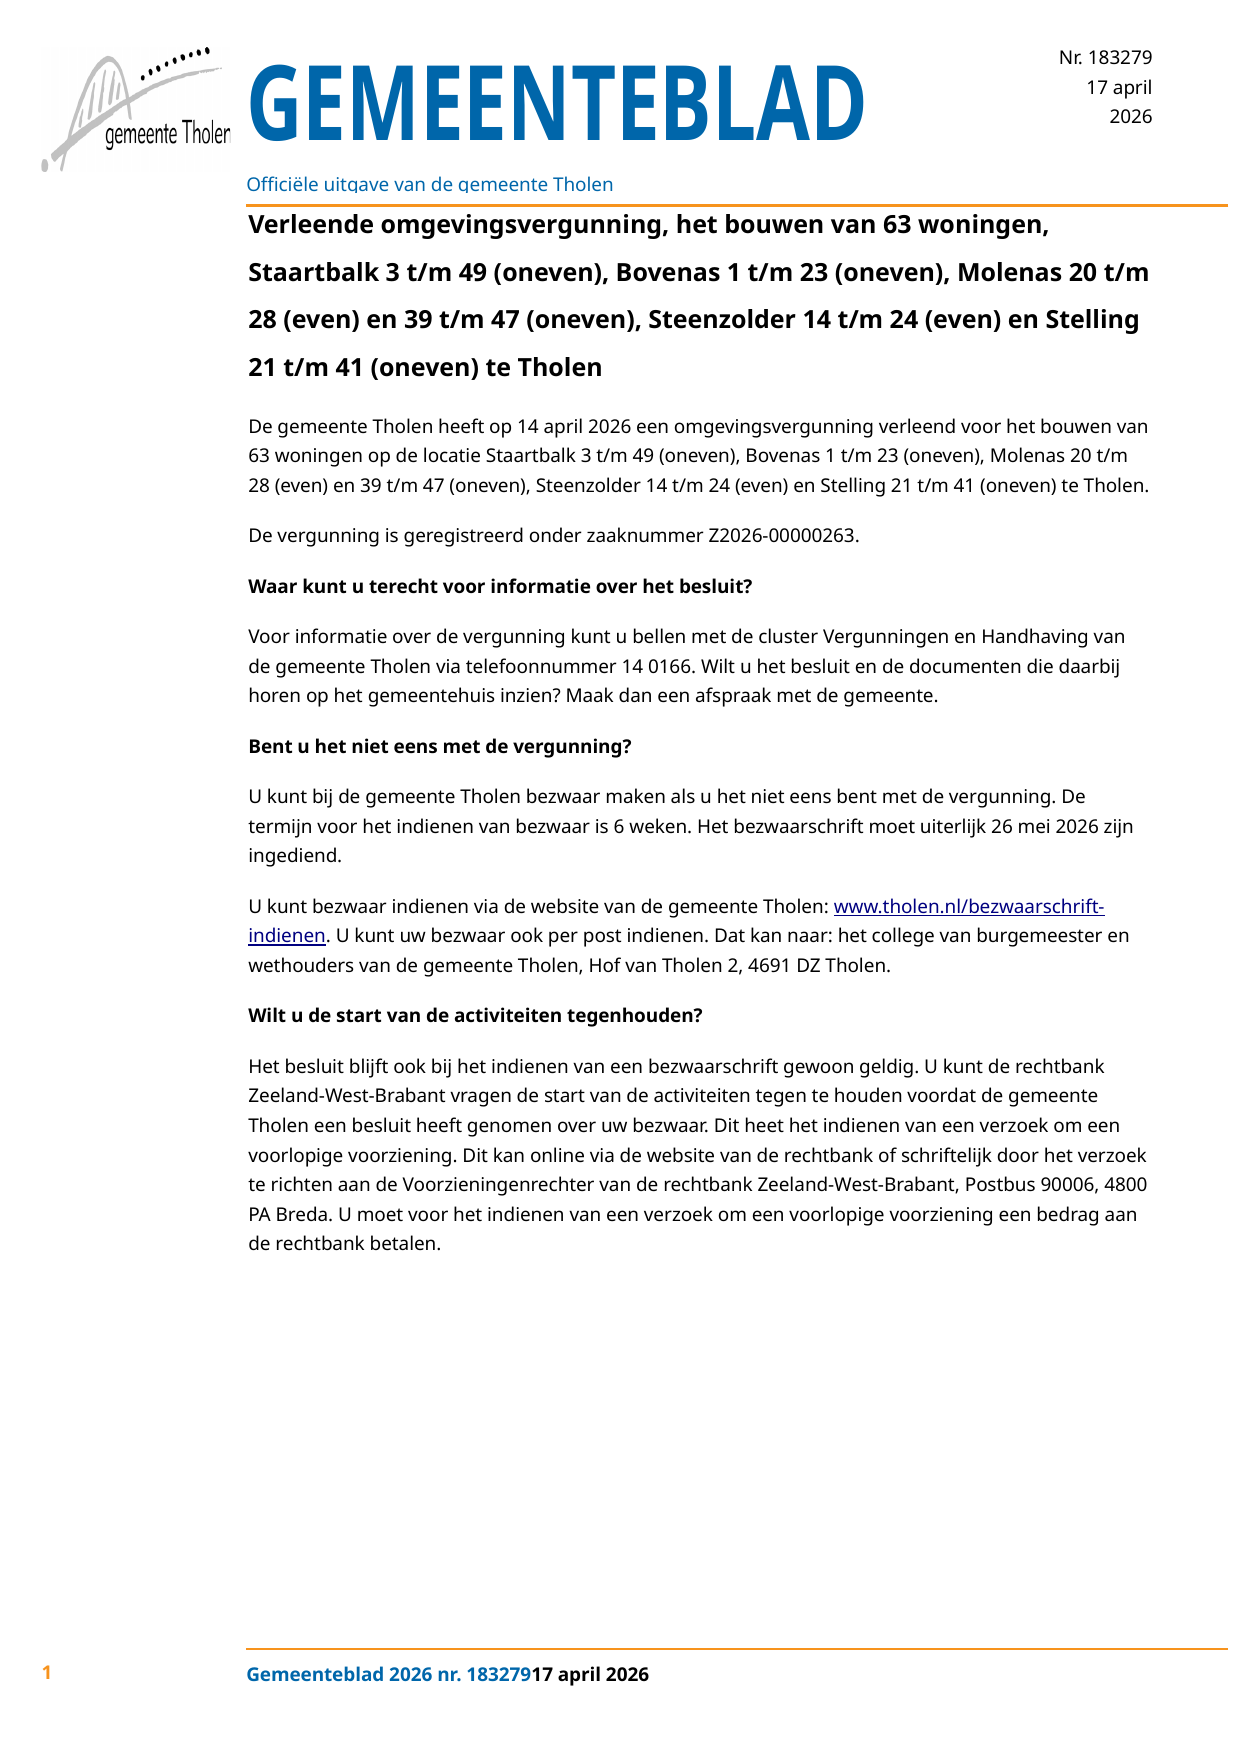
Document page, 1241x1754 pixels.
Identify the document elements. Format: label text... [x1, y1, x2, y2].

text Bent u het niet eens met de vergunning? [248, 733, 1152, 759]
text De vergunning is geregistreerd onder zaaknummer Z2026-00000263. [248, 523, 1152, 548]
text U kunt bezwaar indienen via de website van de gemeente Tholen: www.tholen.nl/bezwaarschrift-indienen. U kunt uw bezwaar ook per post indienen. Dat kan naar: het college van burgemeester en wethouders van de gemeente Tholen, Hof van Tholen 2, 4691 DZ Tholen. [248, 893, 1152, 978]
text Verleende omgevingsvergunning, het bouwen van 63 woningen, Staartbalk 3 t/m 49 (oneven), Bovenas 1 t/m 23 (oneven), Molenas 20 t/m 28 (even) en 39 t/m 47 (oneven), Steenzolder 14 t/m 24 (even) en Stelling 21 t/m 41 (oneven) te Tholen [248, 207, 1152, 384]
text U kunt bij de gemeente Tholen bezwaar maken als u het niet eens bent met de vergunning. De termijn voor het indienen van bezwaar is 6 weken. Het bezwaarschrift moet uiterlijk 26 mei 2026 zijn ingediend. [248, 783, 1152, 868]
text De gemeente Tholen heeft op 14 april 2026 een omgevingsvergunning verleend voor het bouwen van 63 woningen op de locatie Staartbalk 3 t/m 49 (oneven), Bovenas 1 t/m 23 (oneven), Molenas 20 t/m 28 (even) en 39 t/m 47 (oneven), Steenzolder 14 t/m 24 (even) en Stelling 21 t/m 41 (oneven) te Tholen. [248, 413, 1152, 498]
text Wilt u de start van de activiteiten tegenhouden? [248, 1003, 1152, 1028]
text Het besluit blijft ook bij het indienen van een bezwaarschrift gewoon geldig. U kunt de rechtbank Zeeland-West-Brabant vragen de start van de activiteiten tegen te houden voordat de gemeente Tholen een besluit heeft genomen over uw bezwaar. Dit heet het indienen van een verzoek om een voorlopige voorziening. Dit kan online via de website van de rechtbank of schriftelijk door het verzoek te richten aan de Voorzieningenrechter van de rechtbank Zeeland-West-Brabant, Postbus 90006, 4800 PA Breda. U moet voor het indienen van een verzoek om een voorlopige voorziening een bedrag aan de rechtbank betalen. [248, 1053, 1152, 1256]
picture [41, 47, 231, 172]
text Voor informatie over de vergunning kunt u bellen met de cluster Vergunningen en Handhaving van de gemeente Tholen via telefoonnummer 14 0166. Wilt u het besluit en de documenten die daarbij horen op het gemeentehuis inzien? Maak dan een afspraak met de gemeente. [248, 623, 1152, 708]
text Waar kunt u terecht voor informatie over het besluit? [248, 573, 1152, 599]
